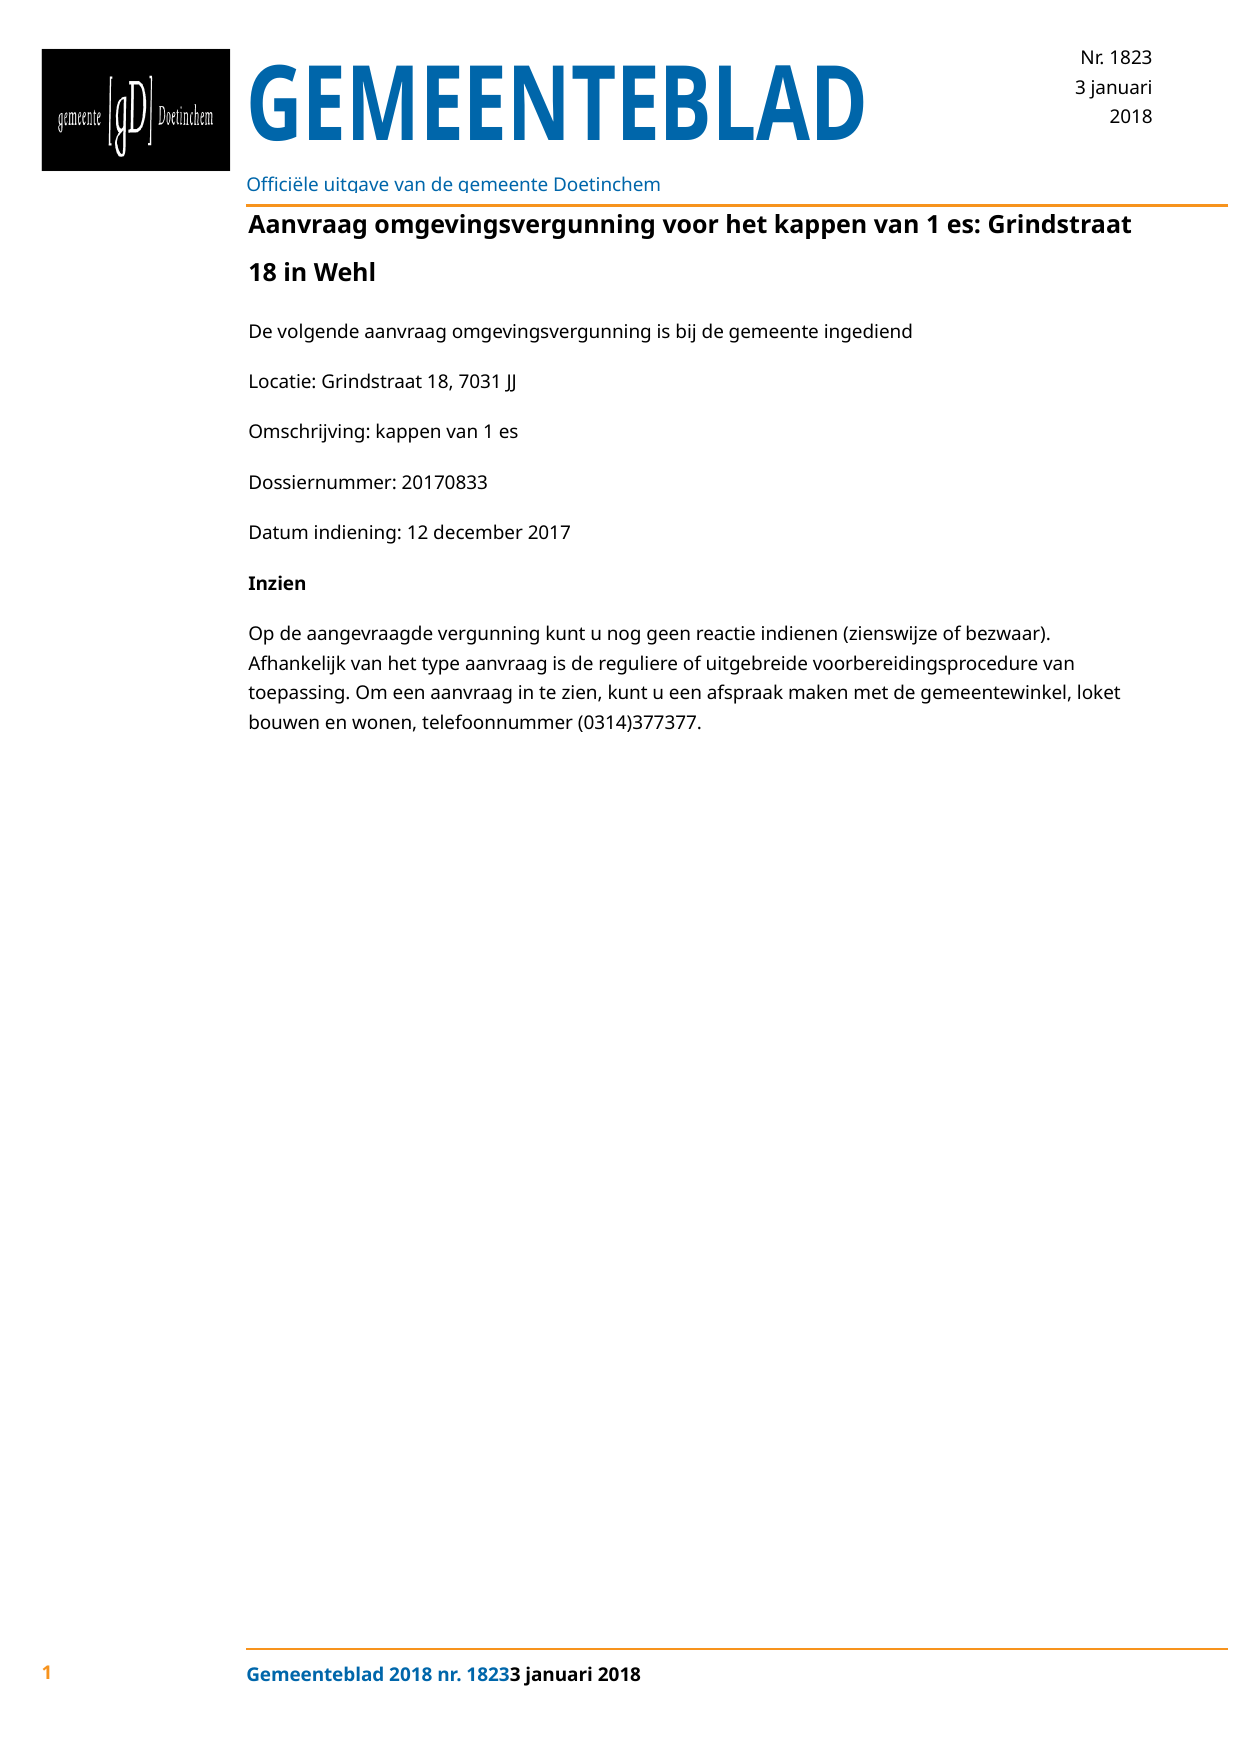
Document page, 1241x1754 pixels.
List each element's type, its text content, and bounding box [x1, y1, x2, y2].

text Inzien [248, 570, 1152, 596]
picture [41, 47, 231, 172]
text De volgende aanvraag omgevingsvergunning is bij de gemeente ingediend [248, 318, 1152, 344]
text Op de aangevraagde vergunning kunt u nog geen reactie indienen (zienswijze of bezwaar). Afhankelijk van het type aanvraag is de reguliere of uitgebreide voorbereidingsprocedure van toepassing. Om een aanvraag in te zien, kunt u een afspraak maken met de gemeentewinkel, loket bouwen en wonen, telefoonnummer (0314)377377. [248, 620, 1152, 735]
text Omschrijving: kappen van 1 es [248, 419, 1152, 444]
text Datum indiening: 12 december 2017 [248, 519, 1152, 545]
text Aanvraag omgevingsvergunning voor het kappen van 1 es: Grindstraat 18 in Wehl [248, 207, 1152, 288]
text Dossiernummer: 20170833 [248, 469, 1152, 495]
text Locatie: Grindstraat 18, 7031 JJ [248, 368, 1152, 394]
